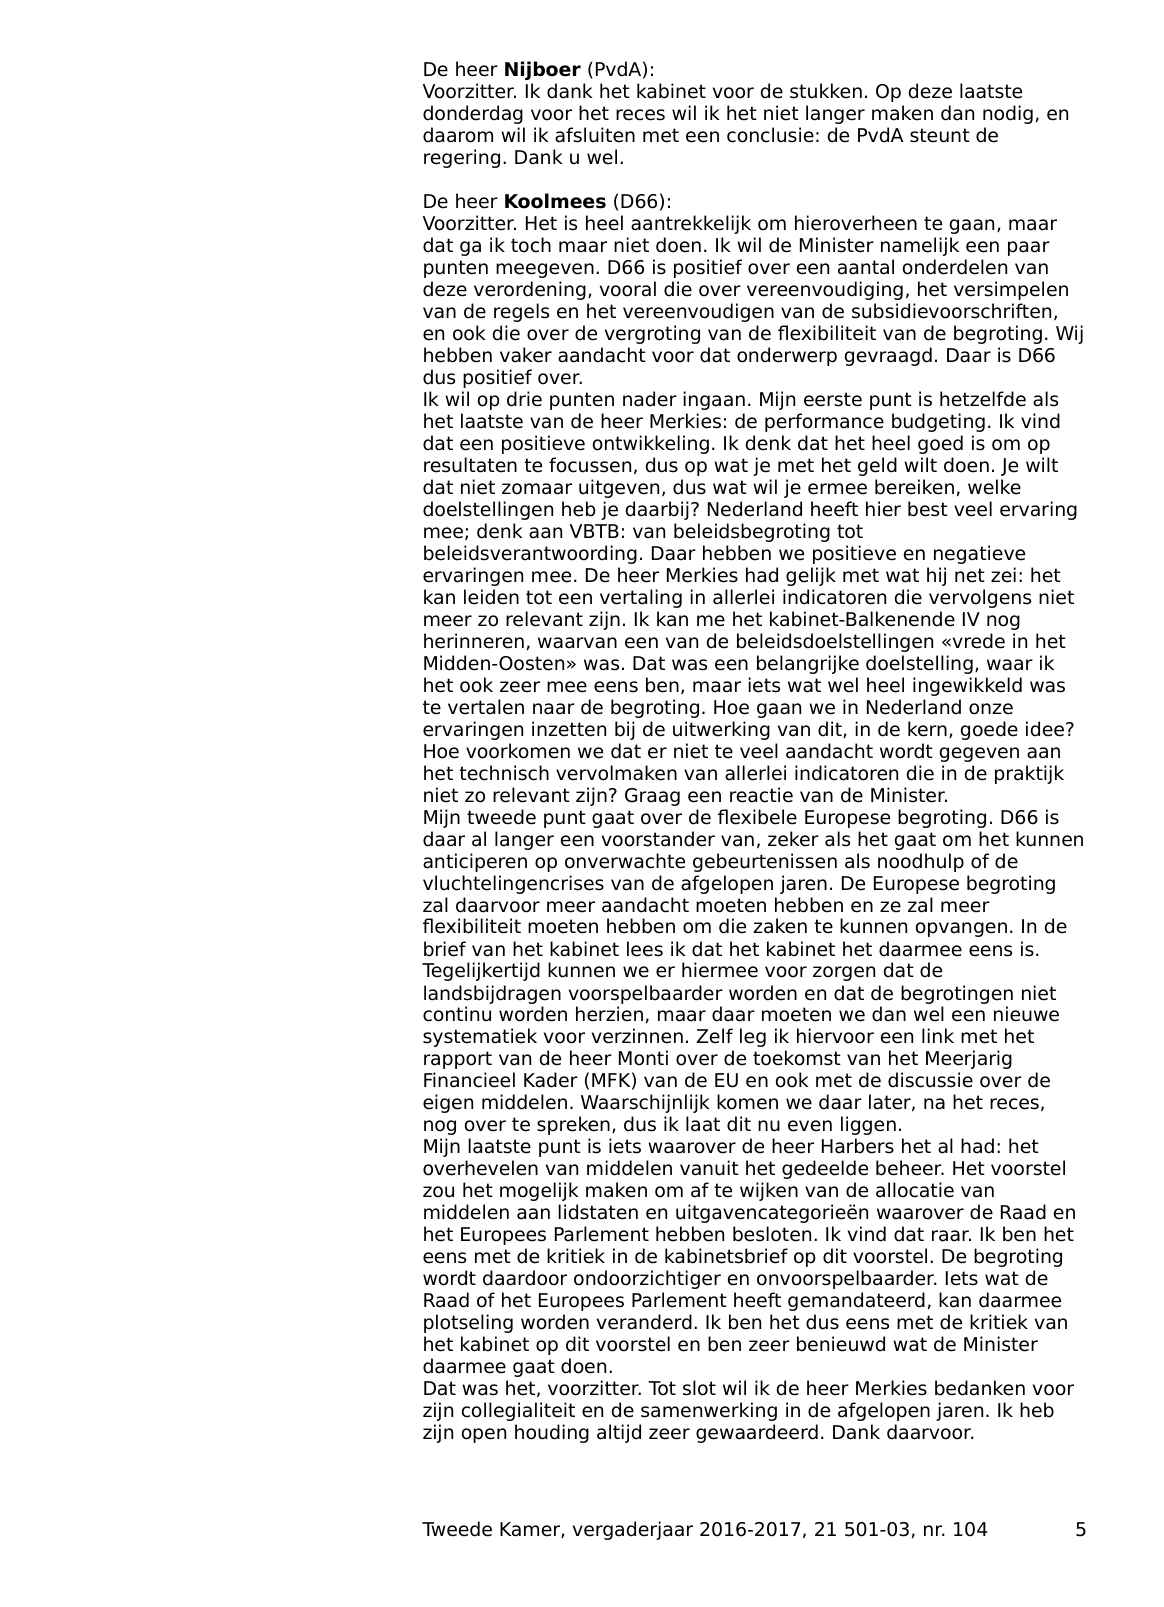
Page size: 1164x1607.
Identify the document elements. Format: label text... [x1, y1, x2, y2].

text Mijn tweede punt gaat over de flexibele Europese begroting. D66 is daar al langer een voorstander van, zeker als het gaat om het kunnen anticiperen op onverwachte gebeurtenissen als noodhulp of de vluchtelingencrises van de afgelopen jaren. De Europese begroting zal daarvoor meer aandacht moeten hebben en ze zal meer flexibiliteit moeten hebben om die zaken te kunnen opvangen. In de brief van het kabinet lees ik dat het kabinet het daarmee eens is. Tegelijkertijd kunnen we er hiermee voor zorgen dat de landsbijdragen voorspelbaarder worden en dat de begrotingen niet continu worden herzien, maar daar moeten we dan wel een nieuwe systematiek voor verzinnen. Zelf leg ik hiervoor een link met het rapport van de heer Monti over de toekomst van het Meerjarig Financieel Kader (MFK) van de EU en ook met de discussie over de eigen middelen. Waarschijnlijk komen we daar later, na het reces, nog over te spreken, dus ik laat dit nu even liggen. [422, 807, 1087, 1136]
text Dat was het, voorzitter. Tot slot wil ik de heer Merkies bedanken voor zijn collegialiteit en de samenwerking in de afgelopen jaren. Ik heb zijn open houding altijd zeer gewaardeerd. Dank daarvoor. [422, 1378, 1087, 1444]
text Voorzitter. Het is heel aantrekkelijk om hieroverheen te gaan, maar dat ga ik toch maar niet doen. Ik wil de Minister namelijk een paar punten meegeven. D66 is positief over een aantal onderdelen van deze verordening, vooral die over vereenvoudiging, het versimpelen van de regels en het vereenvoudigen van de subsidievoorschriften, en ook die over de vergroting van de flexibiliteit van de begroting. Wij hebben vaker aandacht voor dat onderwerp gevraagd. Daar is D66 dus positief over. [422, 213, 1087, 389]
text Voorzitter. Ik dank het kabinet voor de stukken. Op deze laatste donderdag voor het reces wil ik het niet langer maken dan nodig, en daarom wil ik afsluiten met een conclusie: de PvdA steunt de regering. Dank u wel. [422, 81, 1087, 169]
text De heer Koolmees (D66): [422, 191, 1087, 213]
text De heer Nijboer (PvdA): [422, 59, 1087, 81]
text Ik wil op drie punten nader ingaan. Mijn eerste punt is hetzelfde als het laatste van de heer Merkies: de performance budgeting. Ik vind dat een positieve ontwikkeling. Ik denk dat het heel goed is om op resultaten te focussen, dus op wat je met het geld wilt doen. Je wilt dat niet zomaar uitgeven, dus wat wil je ermee bereiken, welke doelstellingen heb je daarbij? Nederland heeft hier best veel ervaring mee; denk aan VBTB: van beleidsbegroting tot beleidsverantwoording. Daar hebben we positieve en negatieve ervaringen mee. De heer Merkies had gelijk met wat hij net zei: het kan leiden tot een vertaling in allerlei indicatoren die vervolgens niet meer zo relevant zijn. Ik kan me het kabinet-Balkenende IV nog herinneren, waarvan een van de beleidsdoelstellingen «vrede in het Midden-Oosten» was. Dat was een belangrijke doelstelling, waar ik het ook zeer mee eens ben, maar iets wat wel heel ingewikkeld was te vertalen naar de begroting. Hoe gaan we in Nederland onze ervaringen inzetten bij de uitwerking van dit, in de kern, goede idee? Hoe voorkomen we dat er niet te veel aandacht wordt gegeven aan het technisch vervolmaken van allerlei indicatoren die in de praktijk niet zo relevant zijn? Graag een reactie van de Minister. [422, 389, 1087, 807]
text Mijn laatste punt is iets waarover de heer Harbers het al had: het overhevelen van middelen vanuit het gedeelde beheer. Het voorstel zou het mogelijk maken om af te wijken van de allocatie van middelen aan lidstaten en uitgavencategorieën waarover de Raad en het Europees Parlement hebben besloten. Ik vind dat raar. Ik ben het eens met de kritiek in de kabinetsbrief op dit voorstel. De begroting wordt daardoor ondoorzichtiger en onvoorspelbaarder. Iets wat de Raad of het Europees Parlement heeft gemandateerd, kan daarmee plotseling worden veranderd. Ik ben het dus eens met de kritiek van het kabinet op dit voorstel en ben zeer benieuwd wat de Minister daarmee gaat doen. [422, 1136, 1087, 1378]
